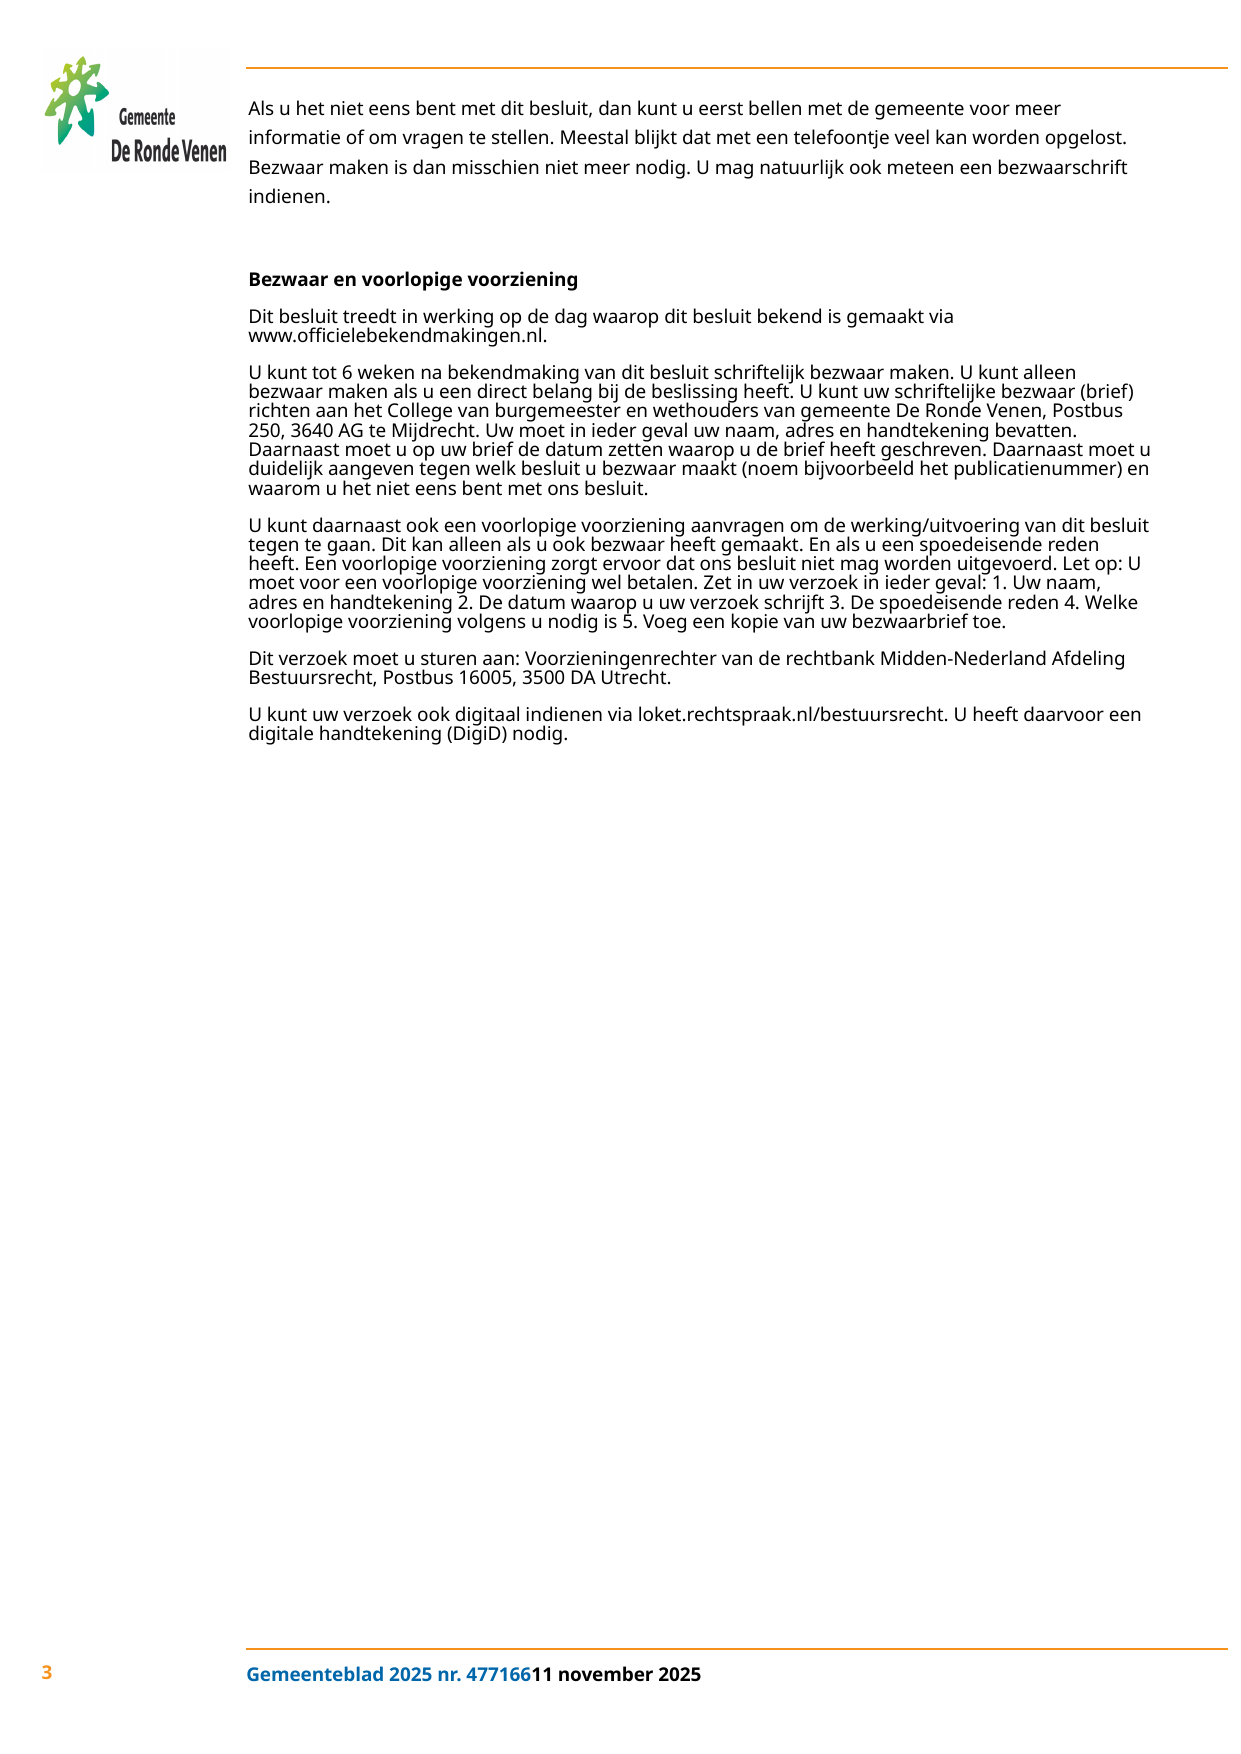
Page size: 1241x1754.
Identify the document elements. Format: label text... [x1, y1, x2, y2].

picture [41, 47, 231, 172]
text Als u het niet eens bent met dit besluit, dan kunt u eerst bellen met de gemeente voor meer informatie of om vragen te stellen. Meestal blijkt dat met een telefoontje veel kan worden opgelost. Bezwaar maken is dan misschien niet meer nodig. U mag natuurlijk ook meteen een bezwaarschrift indienen. [248, 95, 1152, 209]
text Dit verzoek moet u sturen aan: Voorzieningenrechter van de rechtbank Midden-Nederland Afdeling Bestuursrecht, Postbus 16005, 3500 DA Utrecht. [248, 650, 1152, 688]
text U kunt tot 6 weken na bekendmaking van dit besluit schriftelijk bezwaar maken. U kunt alleen bezwaar maken als u een direct belang bij de beslissing heeft. U kunt uw schriftelijke bezwaar (brief) richten aan het College van burgemeester en wethouders van gemeente De Ronde Venen, Postbus 250, 3640 AG te Mijdrecht. Uw moet in ieder geval uw naam, adres en handtekening bevatten. Daarnaast moet u op uw brief de datum zetten waarop u de brief heeft geschreven. Daarnaast moet u duidelijk aangeven tegen welk besluit u bezwaar maakt (noem bijvoorbeeld het publicatienummer) en waarom u het niet eens bent met ons besluit. [248, 364, 1152, 499]
text U kunt uw verzoek ook digitaal indienen via loket.rechtspraak.nl/bestuursrecht. U heeft daarvoor een digitale handtekening (DigiD) nodig. [248, 706, 1152, 745]
text U kunt daarnaast ook een voorlopige voorziening aanvragen om de werking/uitvoering van dit besluit tegen te gaan. Dit kan alleen als u ook bezwaar heeft gemaakt. En als u een spoedeisende reden heeft. Een voorlopige voorziening zorgt ervoor dat ons besluit niet mag worden uitgevoerd. Let op: U moet voor een voorlopige voorziening wel betalen. Zet in uw verzoek in ieder geval: 1. Uw naam, adres en handtekening 2. De datum waarop u uw verzoek schrijft 3. De spoedeisende reden 4. Welke voorlopige voorziening volgens u nodig is 5. Voeg een kopie van uw bezwaarbrief toe. [248, 517, 1152, 632]
text Dit besluit treedt in werking op de dag waarop dit besluit bekend is gemaakt via www.officielebekendmakingen.nl. [248, 308, 1152, 346]
text Bezwaar en voorlopige voorziening [248, 271, 1152, 290]
